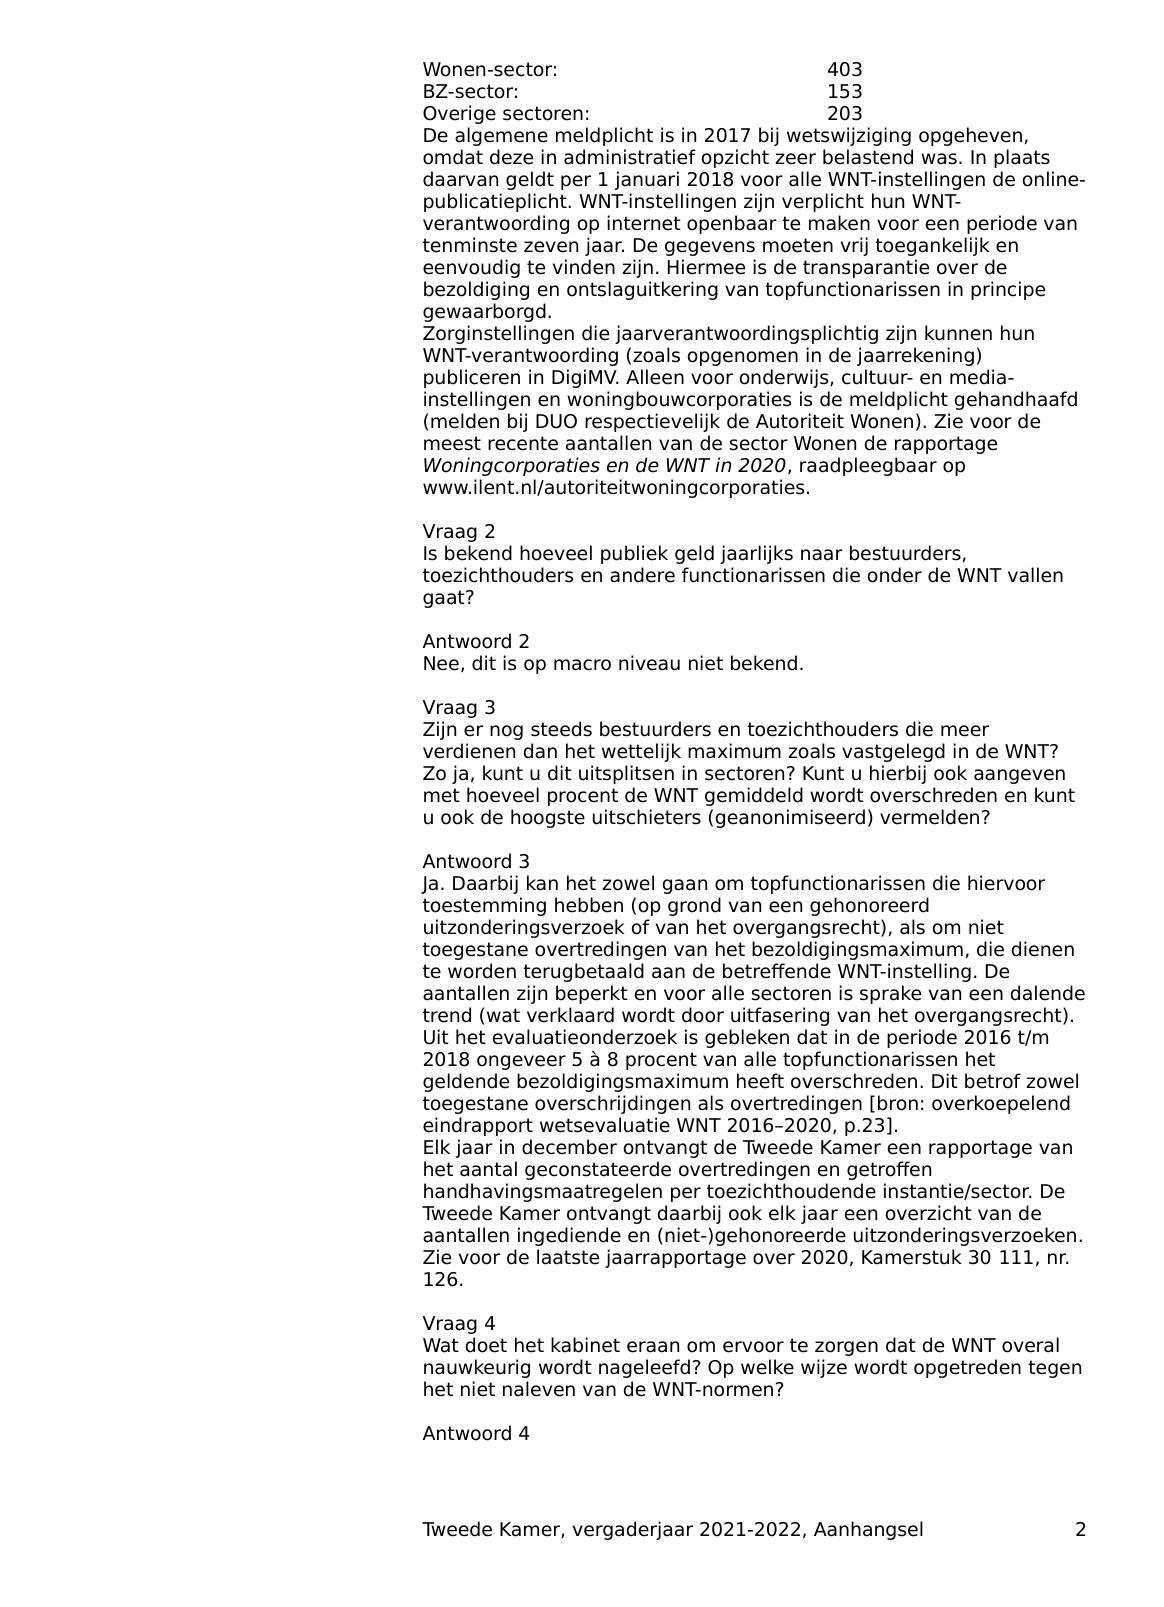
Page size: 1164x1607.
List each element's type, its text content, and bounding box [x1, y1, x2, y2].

text Elk jaar in december ontvangt de Tweede Kamer een rapportage van het aantal geconstateerde overtredingen en getroffen handhavingsmaatregelen per toezichthoudende instantie/sector. De Tweede Kamer ontvangt daarbij ook elk jaar een overzicht van de aantallen ingediende en (niet-)gehonoreerde uitzonderingsverzoeken. Zie voor de laatste jaarrapportage over 2020, Kamerstuk 30 111, nr. 126. [422, 1137, 1087, 1291]
text Nee, dit is op macro niveau niet bekend. [422, 653, 1087, 675]
text Antwoord 4 [422, 1423, 1087, 1445]
text Antwoord 3 [422, 851, 1087, 873]
table_cell 203 [821, 103, 1087, 125]
table_cell Wonen-sector: [422, 59, 821, 81]
text De algemene meldplicht is in 2017 bij wetswijziging opgeheven, omdat deze in administratief opzicht zeer belastend was. In plaats daarvan geldt per 1 januari 2018 voor alle WNT-instellingen de online-publicatieplicht. WNT-instellingen zijn verplicht hun WNT-verantwoording op internet openbaar te maken voor een periode van tenminste zeven jaar. De gegevens moeten vrij toegankelijk en eenvoudig te vinden zijn. Hiermee is de transparantie over de bezoldiging en ontslaguitkering van topfunctionarissen in principe gewaarborgd. [422, 125, 1087, 323]
table_cell BZ-sector: [422, 81, 821, 103]
text Antwoord 2 [422, 631, 1087, 653]
table_cell Overige sectoren: [422, 103, 821, 125]
text Vraag 3 [422, 697, 1087, 719]
text Zorginstellingen die jaarverantwoordingsplichtig zijn kunnen hun WNT-verantwoording (zoals opgenomen in de jaarrekening) publiceren in DigiMV. Alleen voor onderwijs, cultuur- en media-instellingen en woningbouwcorporaties is de meldplicht gehandhaafd (melden bij DUO respectievelijk de Autoriteit Wonen). Zie voor de meest recente aantallen van de sector Wonen de rapportage Woningcorporaties en de WNT in 2020, raadpleegbaar op www.ilent.nl/autoriteitwoningcorporaties. [422, 323, 1087, 499]
table_cell 403 [821, 59, 1087, 81]
text Vraag 4 [422, 1313, 1087, 1335]
text Is bekend hoeveel publiek geld jaarlijks naar bestuurders, toezichthouders en andere functionarissen die onder de WNT vallen gaat? [422, 543, 1087, 609]
text Zijn er nog steeds bestuurders en toezichthouders die meer verdienen dan het wettelijk maximum zoals vastgelegd in de WNT? Zo ja, kunt u dit uitsplitsen in sectoren? Kunt u hierbij ook aangeven met hoeveel procent de WNT gemiddeld wordt overschreden en kunt u ook de hoogste uitschieters (geanonimiseerd) vermelden? [422, 719, 1087, 829]
text Vraag 2 [422, 521, 1087, 543]
table_cell 153 [821, 81, 1087, 103]
text Ja. Daarbij kan het zowel gaan om topfunctionarissen die hiervoor toestemming hebben (op grond van een gehonoreerd uitzonderingsverzoek of van het overgangsrecht), als om niet toegestane overtredingen van het bezoldigingsmaximum, die dienen te worden terugbetaald aan de betreffende WNT-instelling. De aantallen zijn beperkt en voor alle sectoren is sprake van een dalende trend (wat verklaard wordt door uitfasering van het overgangsrecht). Uit het evaluatieonderzoek is gebleken dat in de periode 2016 t/m 2018 ongeveer 5 à 8 procent van alle topfunctionarissen het geldende bezoldigingsmaximum heeft overschreden. Dit betrof zowel toegestane overschrijdingen als overtredingen [bron: overkoepelend eindrapport wetsevaluatie WNT 2016–2020, p.23]. [422, 873, 1087, 1137]
text Wat doet het kabinet eraan om ervoor te zorgen dat de WNT overal nauwkeurig wordt nageleefd? Op welke wijze wordt opgetreden tegen het niet naleven van de WNT-normen? [422, 1335, 1087, 1401]
